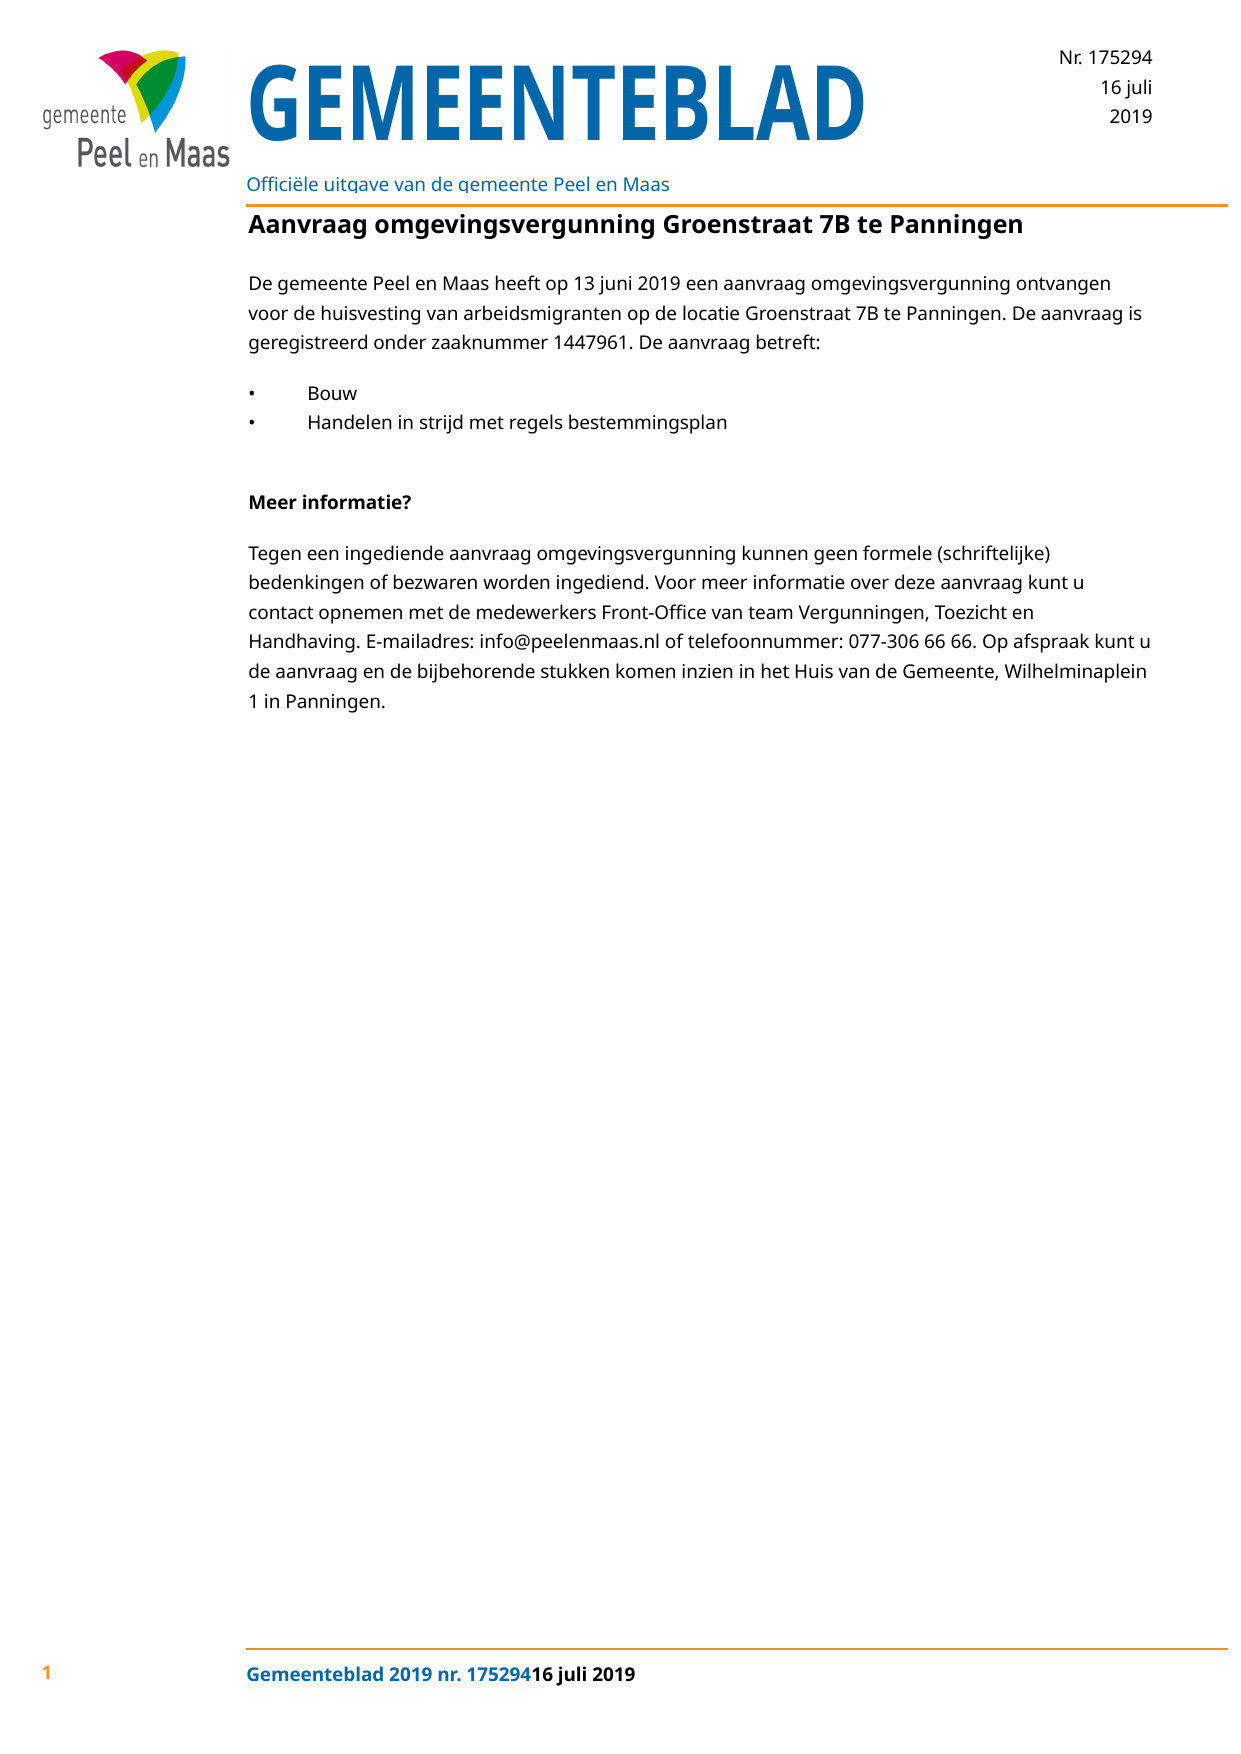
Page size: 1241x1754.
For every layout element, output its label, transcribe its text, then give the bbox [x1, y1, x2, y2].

text De gemeente Peel en Maas heeft op 13 juni 2019 een aanvraag omgevingsvergunning ontvangen voor de huisvesting van arbeidsmigranten op de locatie Groenstraat 7B te Panningen. De aanvraag is geregistreerd onder zaaknummer 1447961. De aanvraag betreft: [248, 270, 1152, 355]
list Handelen in strijd met regels bestemmingsplan [248, 409, 1152, 435]
picture [41, 47, 231, 172]
text Aanvraag omgevingsvergunning Groenstraat 7B te Panningen [248, 207, 1152, 241]
text Tegen een ingediende aanvraag omgevingsvergunning kunnen geen formele (schriftelijke) bedenkingen of bezwaren worden ingediend. Voor meer informatie over deze aanvraag kunt u contact opnemen met de medewerkers Front-Office van team Vergunningen, Toezicht en Handhaving. E-mailadres: info@peelenmaas.nl of telefoonnummer: 077-306 66 66. Op afspraak kunt u de aanvraag en de bijbehorende stukken komen inzien in het Huis van de Gemeente, Wilhelminaplein 1 in Panningen. [248, 540, 1152, 713]
list Bouw [248, 380, 1152, 406]
text Meer informatie? [248, 489, 1152, 515]
